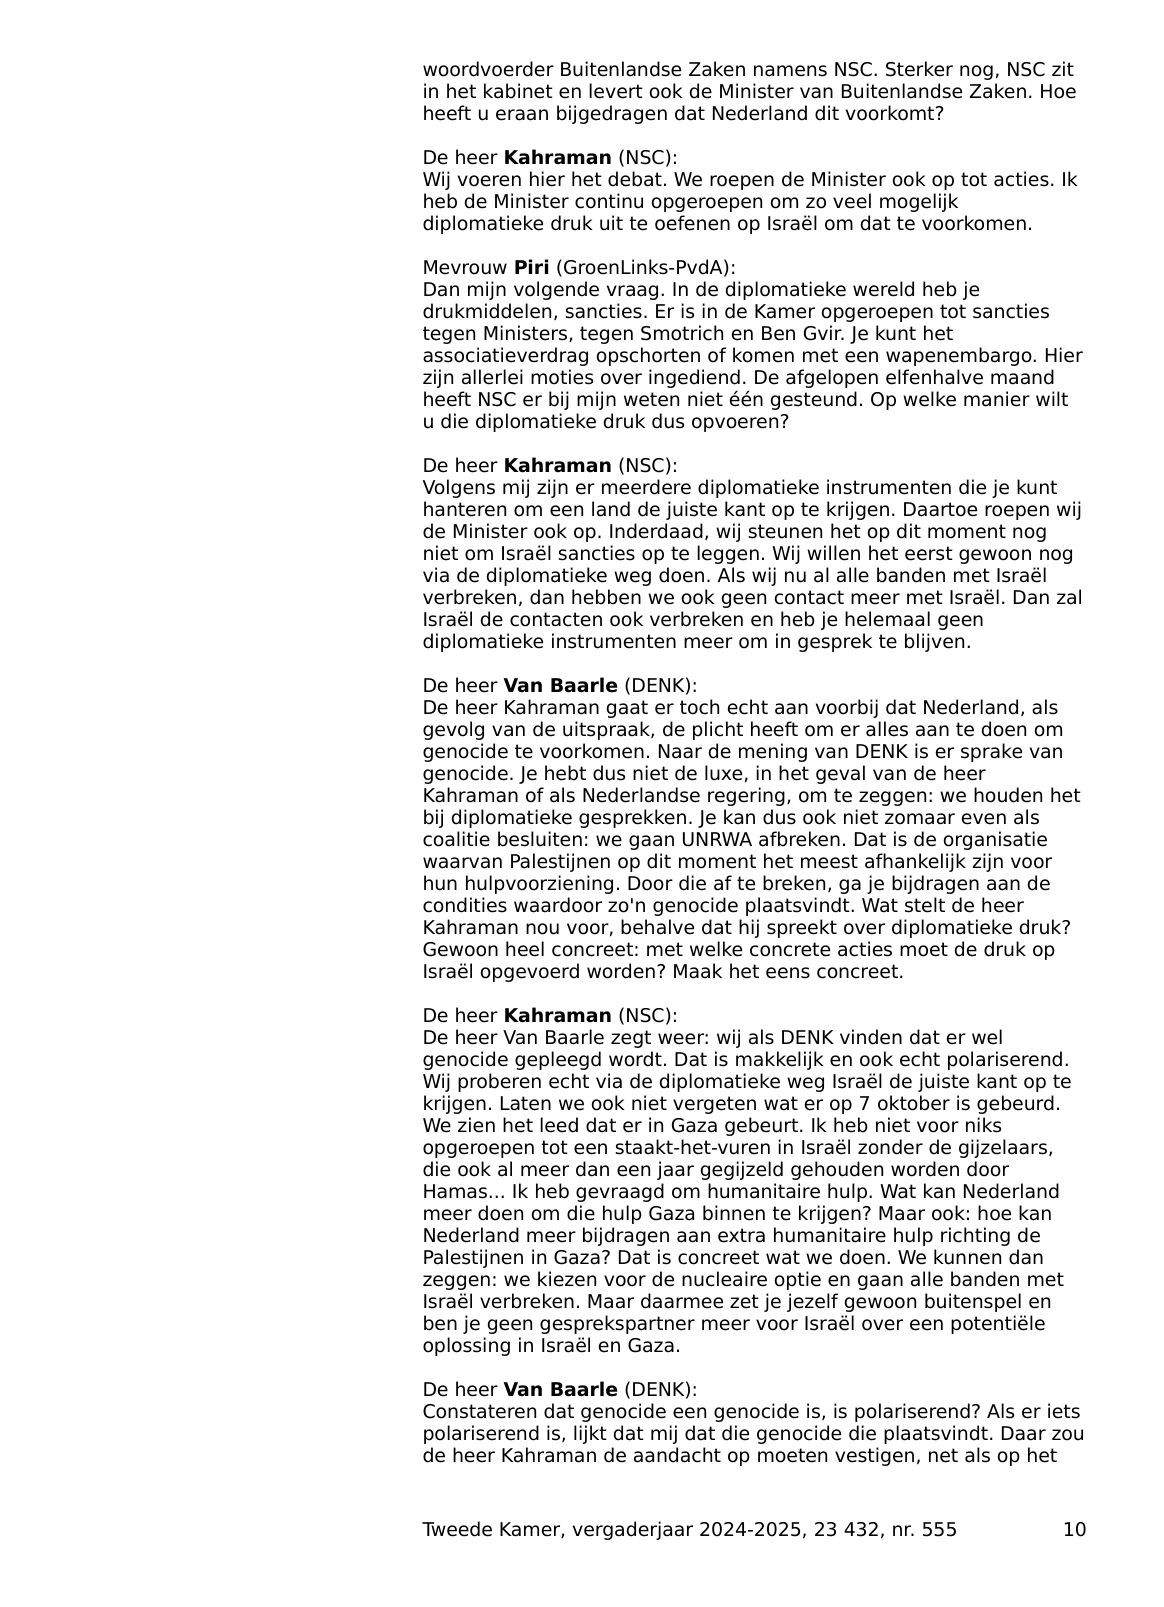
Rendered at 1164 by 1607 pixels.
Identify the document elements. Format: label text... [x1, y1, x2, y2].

text Wij voeren hier het debat. We roepen de Minister ook op tot acties. Ik heb de Minister continu opgeroepen om zo veel mogelijk diplomatieke druk uit te oefenen op Israël om dat te voorkomen. [422, 169, 1087, 235]
text woordvoerder Buitenlandse Zaken namens NSC. Sterker nog, NSC zit in het kabinet en levert ook de Minister van Buitenlandse Zaken. Hoe heeft u eraan bijgedragen dat Nederland dit voorkomt? [422, 59, 1087, 125]
text Dan mijn volgende vraag. In de diplomatieke wereld heb je drukmiddelen, sancties. Er is in de Kamer opgeroepen tot sancties tegen Ministers, tegen Smotrich en Ben Gvir. Je kunt het associatieverdrag opschorten of komen met een wapenembargo. Hier zijn allerlei moties over ingediend. De afgelopen elfenhalve maand heeft NSC er bij mijn weten niet één gesteund. Op welke manier wilt u die diplomatieke druk dus opvoeren? [422, 279, 1087, 433]
text Constateren dat genocide een genocide is, is polariserend? Als er iets polariserend is, lijkt dat mij dat die genocide die plaatsvindt. Daar zou de heer Kahraman de aandacht op moeten vestigen, net als op het [422, 1401, 1087, 1467]
text De heer Van Baarle (DENK): [422, 675, 1087, 697]
text De heer Van Baarle (DENK): [422, 1379, 1087, 1401]
text Mevrouw Piri (GroenLinks-PvdA): [422, 257, 1087, 279]
text De heer Van Baarle zegt weer: wij als DENK vinden dat er wel genocide gepleegd wordt. Dat is makkelijk en ook echt polariserend. Wij proberen echt via de diplomatieke weg Israël de juiste kant op te krijgen. Laten we ook niet vergeten wat er op 7 oktober is gebeurd. We zien het leed dat er in Gaza gebeurt. Ik heb niet voor niks opgeroepen tot een staakt-het-vuren in Israël zonder de gijzelaars, die ook al meer dan een jaar gegijzeld gehouden worden door Hamas... Ik heb gevraagd om humanitaire hulp. Wat kan Nederland meer doen om die hulp Gaza binnen te krijgen? Maar ook: hoe kan Nederland meer bijdragen aan extra humanitaire hulp richting de Palestijnen in Gaza? Dat is concreet wat we doen. We kunnen dan zeggen: we kiezen voor de nucleaire optie en gaan alle banden met Israël verbreken. Maar daarmee zet je jezelf gewoon buitenspel en ben je geen gesprekspartner meer voor Israël over een potentiële oplossing in Israël en Gaza. [422, 1027, 1087, 1357]
text Volgens mij zijn er meerdere diplomatieke instrumenten die je kunt hanteren om een land de juiste kant op te krijgen. Daartoe roepen wij de Minister ook op. Inderdaad, wij steunen het op dit moment nog niet om Israël sancties op te leggen. Wij willen het eerst gewoon nog via de diplomatieke weg doen. Als wij nu al alle banden met Israël verbreken, dan hebben we ook geen contact meer met Israël. Dan zal Israël de contacten ook verbreken en heb je helemaal geen diplomatieke instrumenten meer om in gesprek te blijven. [422, 477, 1087, 653]
text De heer Kahraman (NSC): [422, 147, 1087, 169]
text De heer Kahraman (NSC): [422, 1005, 1087, 1027]
text De heer Kahraman gaat er toch echt aan voorbij dat Nederland, als gevolg van de uitspraak, de plicht heeft om er alles aan te doen om genocide te voorkomen. Naar de mening van DENK is er sprake van genocide. Je hebt dus niet de luxe, in het geval van de heer Kahraman of als Nederlandse regering, om te zeggen: we houden het bij diplomatieke gesprekken. Je kan dus ook niet zomaar even als coalitie besluiten: we gaan UNRWA afbreken. Dat is de organisatie waarvan Palestijnen op dit moment het meest afhankelijk zijn voor hun hulpvoorziening. Door die af te breken, ga je bijdragen aan de condities waardoor zo'n genocide plaatsvindt. Wat stelt de heer Kahraman nou voor, behalve dat hij spreekt over diplomatieke druk? Gewoon heel concreet: met welke concrete acties moet de druk op Israël opgevoerd worden? Maak het eens concreet. [422, 697, 1087, 983]
text De heer Kahraman (NSC): [422, 455, 1087, 477]
